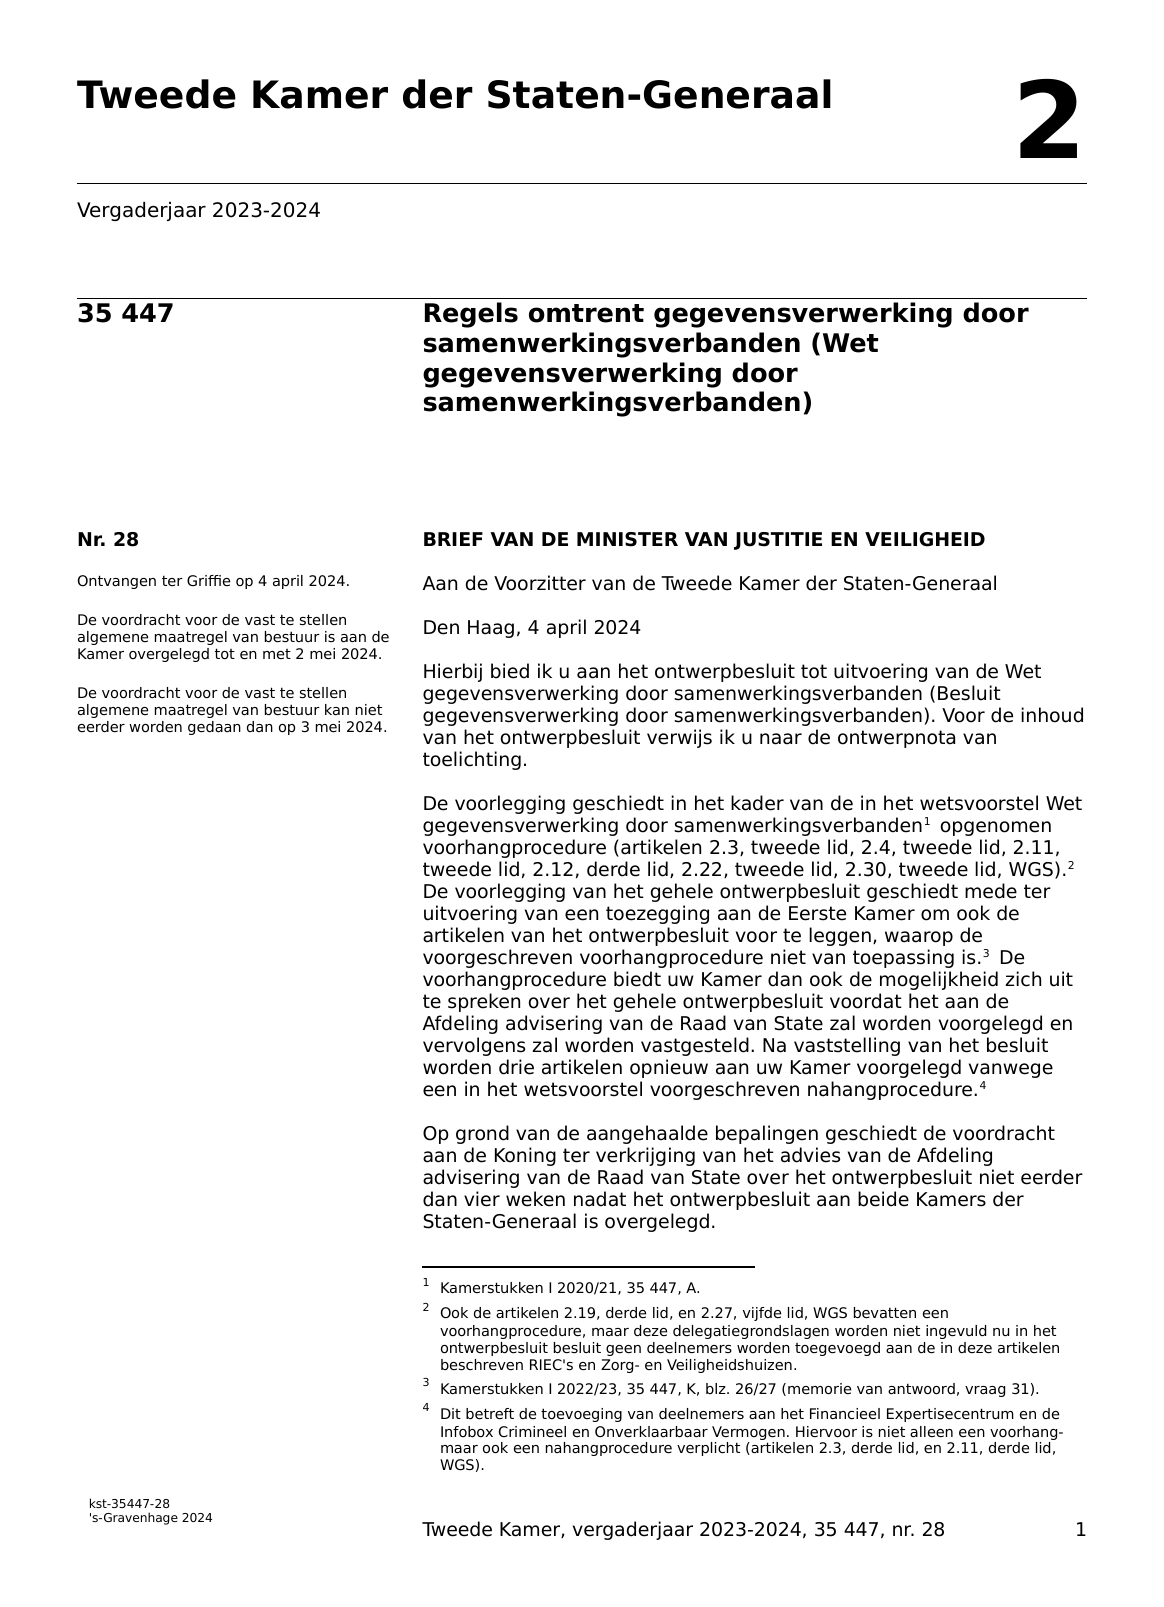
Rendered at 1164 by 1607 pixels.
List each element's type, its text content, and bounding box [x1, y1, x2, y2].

text [77, 663, 399, 685]
subtitle Nr. 28 BRIEF VAN DE MINISTER VAN JUSTITIE EN VEILIGHEID [77, 529, 1087, 551]
text De voorlegging geschiedt in het kader van de in het wetsvoorstel Wet gegevensverwerking door samenwerkingsverbanden opgenomen voorhangprocedure (artikelen 2.3, tweede lid, 2.4, tweede lid, 2.11, tweede lid, 2.12, derde lid, 2.22, tweede lid, 2.30, tweede lid, WGS). De voorlegging van het gehele ontwerpbesluit geschiedt mede ter uitvoering van een toezegging aan de Eerste Kamer om ook de artikelen van het ontwerpbesluit voor te leggen, waarop de voorgeschreven voorhangprocedure niet van toepassing is. De voorhangprocedure biedt uw Kamer dan ook de mogelijkheid zich uit te spreken over het gehele ontwerpbesluit voordat het aan de Afdeling advisering van de Raad van State zal worden voorgelegd en vervolgens zal worden vastgesteld. Na vaststelling van het besluit worden drie artikelen opnieuw aan uw Kamer voorgelegd vanwege een in het wetsvoorstel voorgeschreven nahangprocedure. [422, 793, 1087, 1101]
subtitle 35 447 Regels omtrent gegevensverwerking door samenwerkingsverbanden (Wet gegevensverwerking door samenwerkingsverbanden) [77, 299, 1087, 418]
text De voordracht voor de vast te stellen algemene maatregel van bestuur is aan de Kamer overgelegd tot en met 2 mei 2024. [77, 612, 399, 663]
text Ontvangen ter Griffie op 4 april 2024. [77, 573, 399, 590]
text Op grond van de aangehaalde bepalingen geschiedt de voordracht aan de Koning ter verkrijging van het advies van de Afdeling advisering van de Raad van State over het ontwerpbesluit niet eerder dan vier weken nadat het ontwerpbesluit aan beide Kamers der Staten-Generaal is overgelegd. [422, 1123, 1087, 1233]
text Kamerstukken I 2020/21, 35 447, A. [422, 1276, 1087, 1298]
table_cell Vergaderjaar 2023-2024 [77, 184, 1087, 298]
text kst-35447-28 [88, 1497, 323, 1511]
text Hierbij bied ik u aan het ontwerpbesluit tot uitvoering van de Wet gegevensverwerking door samenwerkingsverbanden (Besluit gegevensverwerking door samenwerkingsverbanden). Voor de inhoud van het ontwerpbesluit verwijs ik u naar de ontwerpnota van toelichting. [422, 661, 1087, 771]
text Kamerstukken I 2022/23, 35 447, K, blz. 26/27 (memorie van antwoord, vraag 31). [422, 1377, 1087, 1399]
text Aan de Voorzitter van de Tweede Kamer der Staten-Generaal [422, 573, 1087, 595]
text [77, 590, 399, 612]
text Den Haag, 4 april 2024 [422, 617, 1087, 639]
table_header 2 [886, 59, 1087, 183]
table_header Tweede Kamer der Staten-Generaal [77, 59, 886, 183]
text Ook de artikelen 2.19, derde lid, en 2.27, vijfde lid, WGS bevatten een voorhangprocedure, maar deze delegatiegrondslagen worden niet ingevuld nu in het ontwerpbesluit besluit geen deelnemers worden toegevoegd aan de in deze artikelen beschreven RIEC's en Zorg- en Veiligheidshuizen. [422, 1301, 1087, 1374]
text De voordracht voor de vast te stellen algemene maatregel van bestuur kan niet eerder worden gedaan dan op 3 mei 2024. [77, 685, 399, 735]
text Dit betreft de toevoeging van deelnemers aan het Financieel Expertisecentrum en de Infobox Crimineel en Onverklaarbaar Vermogen. Hiervoor is niet alleen een voorhang- maar ook een nahangprocedure verplicht (artikelen 2.3, derde lid, en 2.11, derde lid, WGS). [422, 1402, 1087, 1474]
text 's-Gravenhage 2024 [88, 1511, 323, 1525]
